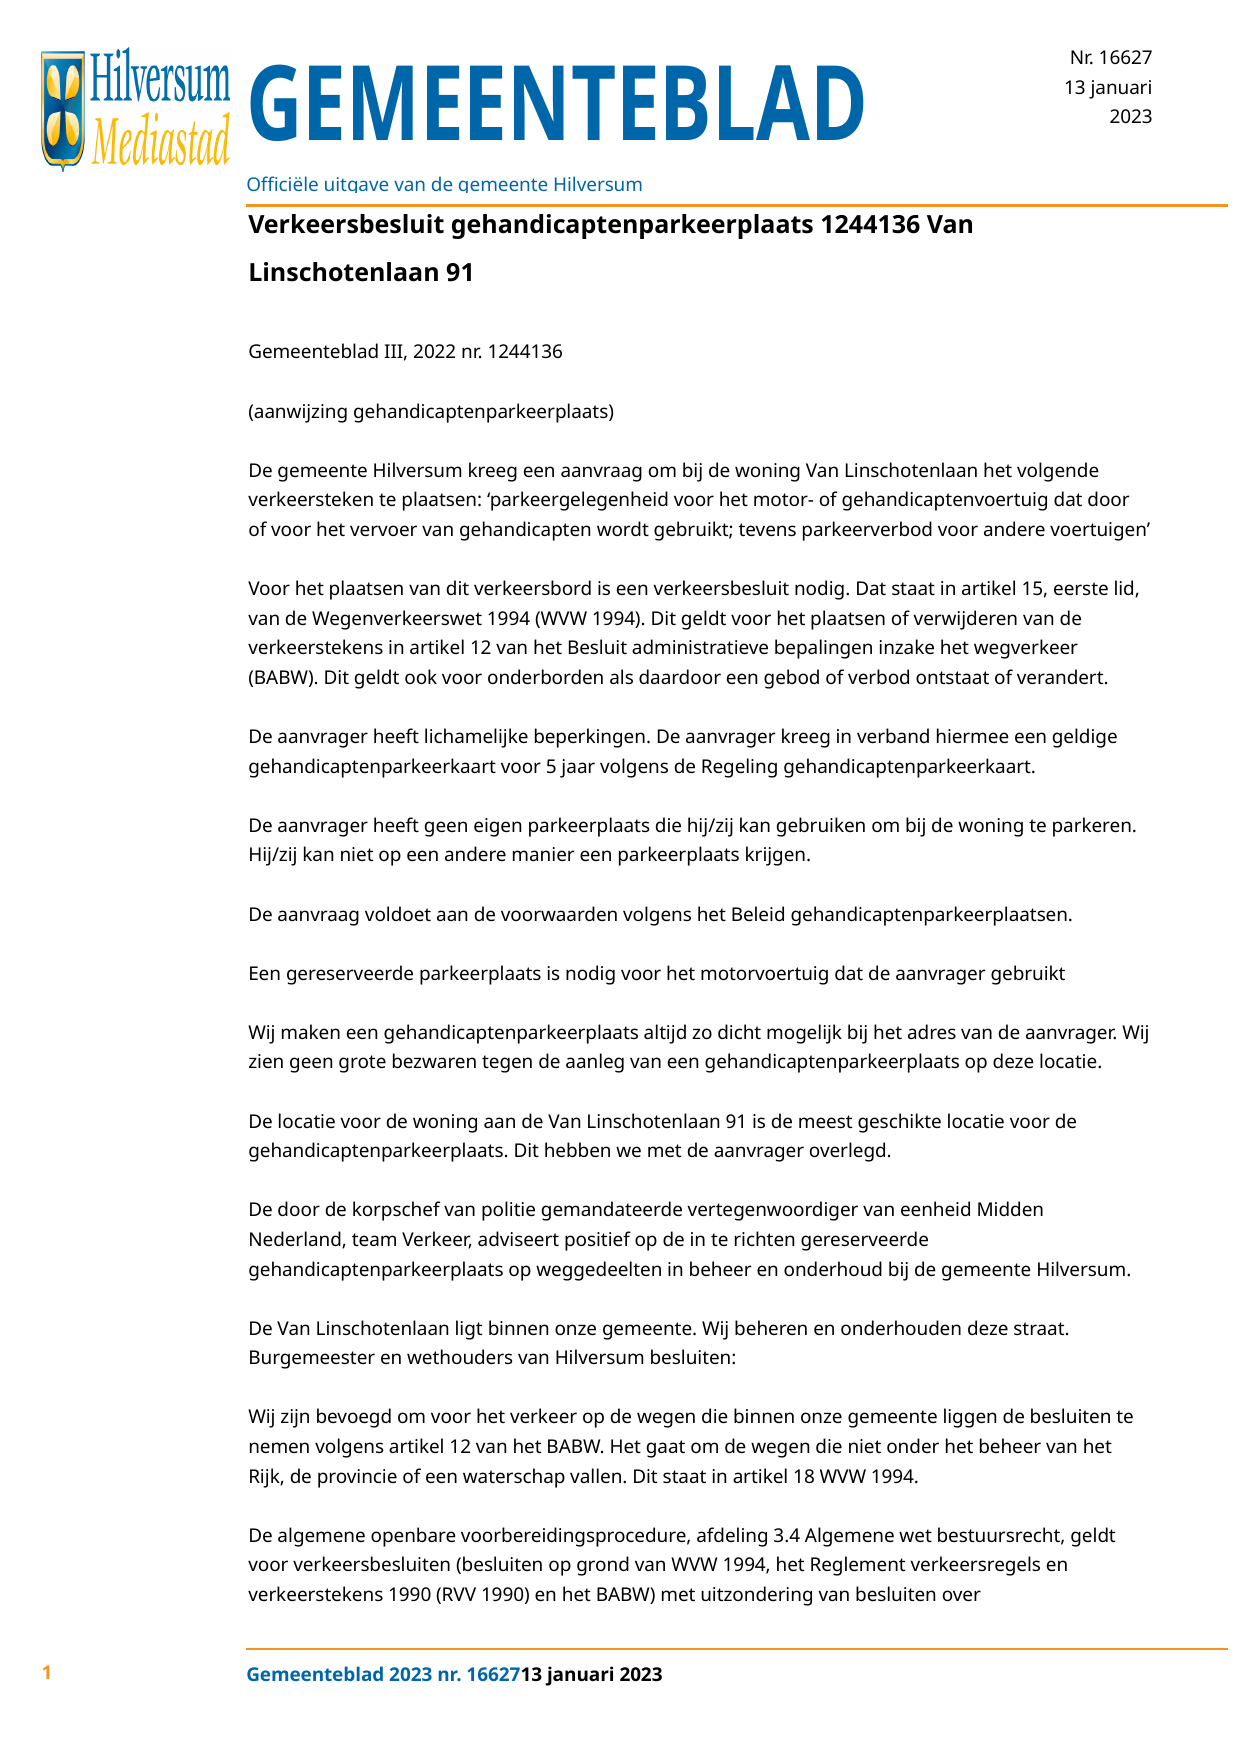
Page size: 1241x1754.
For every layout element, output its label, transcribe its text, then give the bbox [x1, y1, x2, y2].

text De algemene openbare voorbereidingsprocedure, afdeling 3.4 Algemene wet bestuursrecht, geldt voor verkeersbesluiten (besluiten op grond van WVW 1994, het Reglement verkeersregels en verkeerstekens 1990 (RVV 1990) en het BABW) met uitzondering van besluiten over [248, 1522, 1152, 1607]
text De aanvrager heeft geen eigen parkeerplaats die hij/zij kan gebruiken om bij de woning te parkeren. Hij/zij kan niet op een andere manier een parkeerplaats krijgen. [248, 812, 1152, 867]
picture [41, 47, 231, 172]
text Wij zijn bevoegd om voor het verkeer op de wegen die binnen onze gemeente liggen de besluiten te nemen volgens artikel 12 van het BABW. Het gaat om de wegen die niet onder het beheer van het Rijk, de provincie of een waterschap vallen. Dit staat in artikel 18 WVW 1994. [248, 1404, 1152, 1488]
text (aanwijzing gehandicaptenparkeerplaats) [248, 398, 1152, 423]
text Verkeersbesluit gehandicaptenparkeerplaats 1244136 Van Linschotenlaan 91 [248, 207, 1152, 288]
text De locatie voor de woning aan de Van Linschotenlaan 91 is de meest geschikte locatie voor de gehandicaptenparkeerplaats. Dit hebben we met de aanvrager overlegd. [248, 1108, 1152, 1163]
text Voor het plaatsen van dit verkeersbord is een verkeersbesluit nodig. Dat staat in artikel 15, eerste lid, van de Wegenverkeerswet 1994 (WVW 1994). Dit geldt voor het plaatsen of verwijderen van de verkeerstekens in artikel 12 van het Besluit administratieve bepalingen inzake het wegverkeer (BABW). Dit geldt ook voor onderborden als daardoor een gebod of verbod ontstaat of verandert. [248, 575, 1152, 690]
text De door de korpschef van politie gemandateerde vertegenwoordiger van eenheid Midden [248, 1197, 1152, 1222]
text Nederland, team Verkeer, adviseert positief op de in te richten gereserveerde [248, 1226, 1152, 1252]
text Gemeenteblad III, 2022 nr. 1244136 [248, 339, 1152, 364]
text Burgemeester en wethouders van Hilversum besluiten: [248, 1344, 1152, 1370]
text De aanvraag voldoet aan de voorwaarden volgens het Beleid gehandicaptenparkeerplaatsen. [248, 901, 1152, 926]
text Een gereserveerde parkeerplaats is nodig voor het motorvoertuig dat de aanvrager gebruikt [248, 960, 1152, 986]
text De Van Linschotenlaan ligt binnen onze gemeente. Wij beheren en onderhouden deze straat. [248, 1315, 1152, 1341]
text De aanvrager heeft lichamelijke beperkingen. De aanvrager kreeg in verband hiermee een geldige gehandicaptenparkeerkaart voor 5 jaar volgens de Regeling gehandicaptenparkeerkaart. [248, 723, 1152, 778]
text gehandicaptenparkeerplaats op weggedeelten in beheer en onderhoud bij de gemeente Hilversum. [248, 1256, 1152, 1281]
text Wij maken een gehandicaptenparkeerplaats altijd zo dicht mogelijk bij het adres van de aanvrager. Wij zien geen grote bezwaren tegen de aanleg van een gehandicaptenparkeerplaats op deze locatie. [248, 1019, 1152, 1074]
text De gemeente Hilversum kreeg een aanvraag om bij de woning Van Linschotenlaan het volgende verkeersteken te plaatsen: ‘parkeergelegenheid voor het motor- of gehandicaptenvoertuig dat door of voor het vervoer van gehandicapten wordt gebruikt; tevens parkeerverbod voor andere voertuigen’ [248, 457, 1152, 542]
